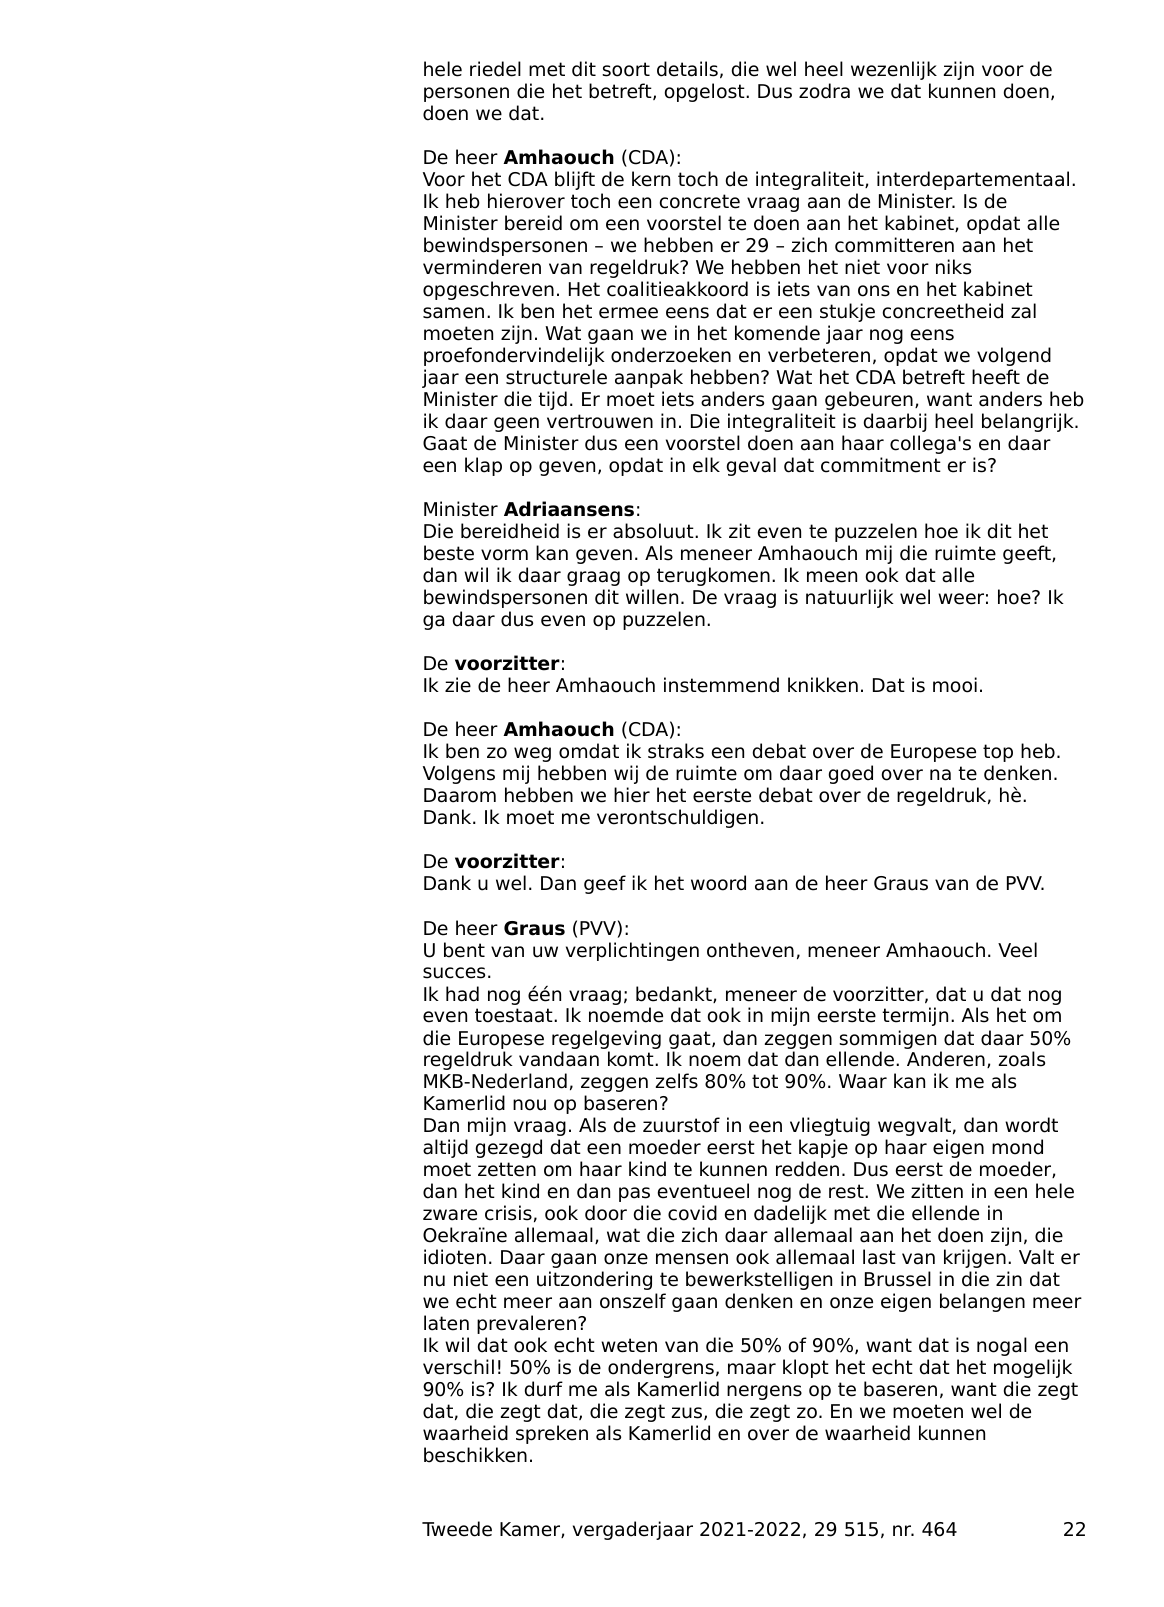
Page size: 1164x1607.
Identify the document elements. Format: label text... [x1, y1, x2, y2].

text Die bereidheid is er absoluut. Ik zit even te puzzelen hoe ik dit het beste vorm kan geven. Als meneer Amhaouch mij die ruimte geeft, dan wil ik daar graag op terugkomen. Ik meen ook dat alle bewindspersonen dit willen. De vraag is natuurlijk wel weer: hoe? Ik ga daar dus even op puzzelen. [422, 521, 1087, 631]
text De heer Amhaouch (CDA): [422, 147, 1087, 169]
text De heer Amhaouch (CDA): [422, 719, 1087, 741]
text Ik wil dat ook echt weten van die 50% of 90%, want dat is nogal een verschil! 50% is de ondergrens, maar klopt het echt dat het mogelijk 90% is? Ik durf me als Kamerlid nergens op te baseren, want die zegt dat, die zegt dat, die zegt zus, die zegt zo. En we moeten wel de waarheid spreken als Kamerlid en over de waarheid kunnen beschikken. [422, 1335, 1087, 1467]
text De voorzitter: [422, 851, 1087, 873]
text Ik had nog één vraag; bedankt, meneer de voorzitter, dat u dat nog even toestaat. Ik noemde dat ook in mijn eerste termijn. Als het om die Europese regelgeving gaat, dan zeggen sommigen dat daar 50% regeldruk vandaan komt. Ik noem dat dan ellende. Anderen, zoals MKB-Nederland, zeggen zelfs 80% tot 90%. Waar kan ik me als Kamerlid nou op baseren? [422, 983, 1087, 1115]
text De heer Graus (PVV): [422, 917, 1087, 939]
text Dank u wel. Dan geef ik het woord aan de heer Graus van de PVV. [422, 873, 1087, 895]
text Minister Adriaansens: [422, 499, 1087, 521]
text Ik zie de heer Amhaouch instemmend knikken. Dat is mooi. [422, 675, 1087, 697]
text U bent van uw verplichtingen ontheven, meneer Amhaouch. Veel succes. [422, 939, 1087, 983]
text De voorzitter: [422, 653, 1087, 675]
text Ik ben zo weg omdat ik straks een debat over de Europese top heb. Volgens mij hebben wij de ruimte om daar goed over na te denken. Daarom hebben we hier het eerste debat over de regeldruk, hè. Dank. Ik moet me verontschuldigen. [422, 741, 1087, 829]
text hele riedel met dit soort details, die wel heel wezenlijk zijn voor de personen die het betreft, opgelost. Dus zodra we dat kunnen doen, doen we dat. [422, 59, 1087, 125]
text Dan mijn vraag. Als de zuurstof in een vliegtuig wegvalt, dan wordt altijd gezegd dat een moeder eerst het kapje op haar eigen mond moet zetten om haar kind te kunnen redden. Dus eerst de moeder, dan het kind en dan pas eventueel nog de rest. We zitten in een hele zware crisis, ook door die covid en dadelijk met die ellende in Oekraïne allemaal, wat die zich daar allemaal aan het doen zijn, die idioten. Daar gaan onze mensen ook allemaal last van krijgen. Valt er nu niet een uitzondering te bewerkstelligen in Brussel in die zin dat we echt meer aan onszelf gaan denken en onze eigen belangen meer laten prevaleren? [422, 1115, 1087, 1335]
text Voor het CDA blijft de kern toch de integraliteit, interdepartementaal. Ik heb hierover toch een concrete vraag aan de Minister. Is de Minister bereid om een voorstel te doen aan het kabinet, opdat alle bewindspersonen – we hebben er 29 – zich committeren aan het verminderen van regeldruk? We hebben het niet voor niks opgeschreven. Het coalitieakkoord is iets van ons en het kabinet samen. Ik ben het ermee eens dat er een stukje concreetheid zal moeten zijn. Wat gaan we in het komende jaar nog eens proefondervindelijk onderzoeken en verbeteren, opdat we volgend jaar een structurele aanpak hebben? Wat het CDA betreft heeft de Minister die tijd. Er moet iets anders gaan gebeuren, want anders heb ik daar geen vertrouwen in. Die integraliteit is daarbij heel belangrijk. Gaat de Minister dus een voorstel doen aan haar collega's en daar een klap op geven, opdat in elk geval dat commitment er is? [422, 169, 1087, 477]
